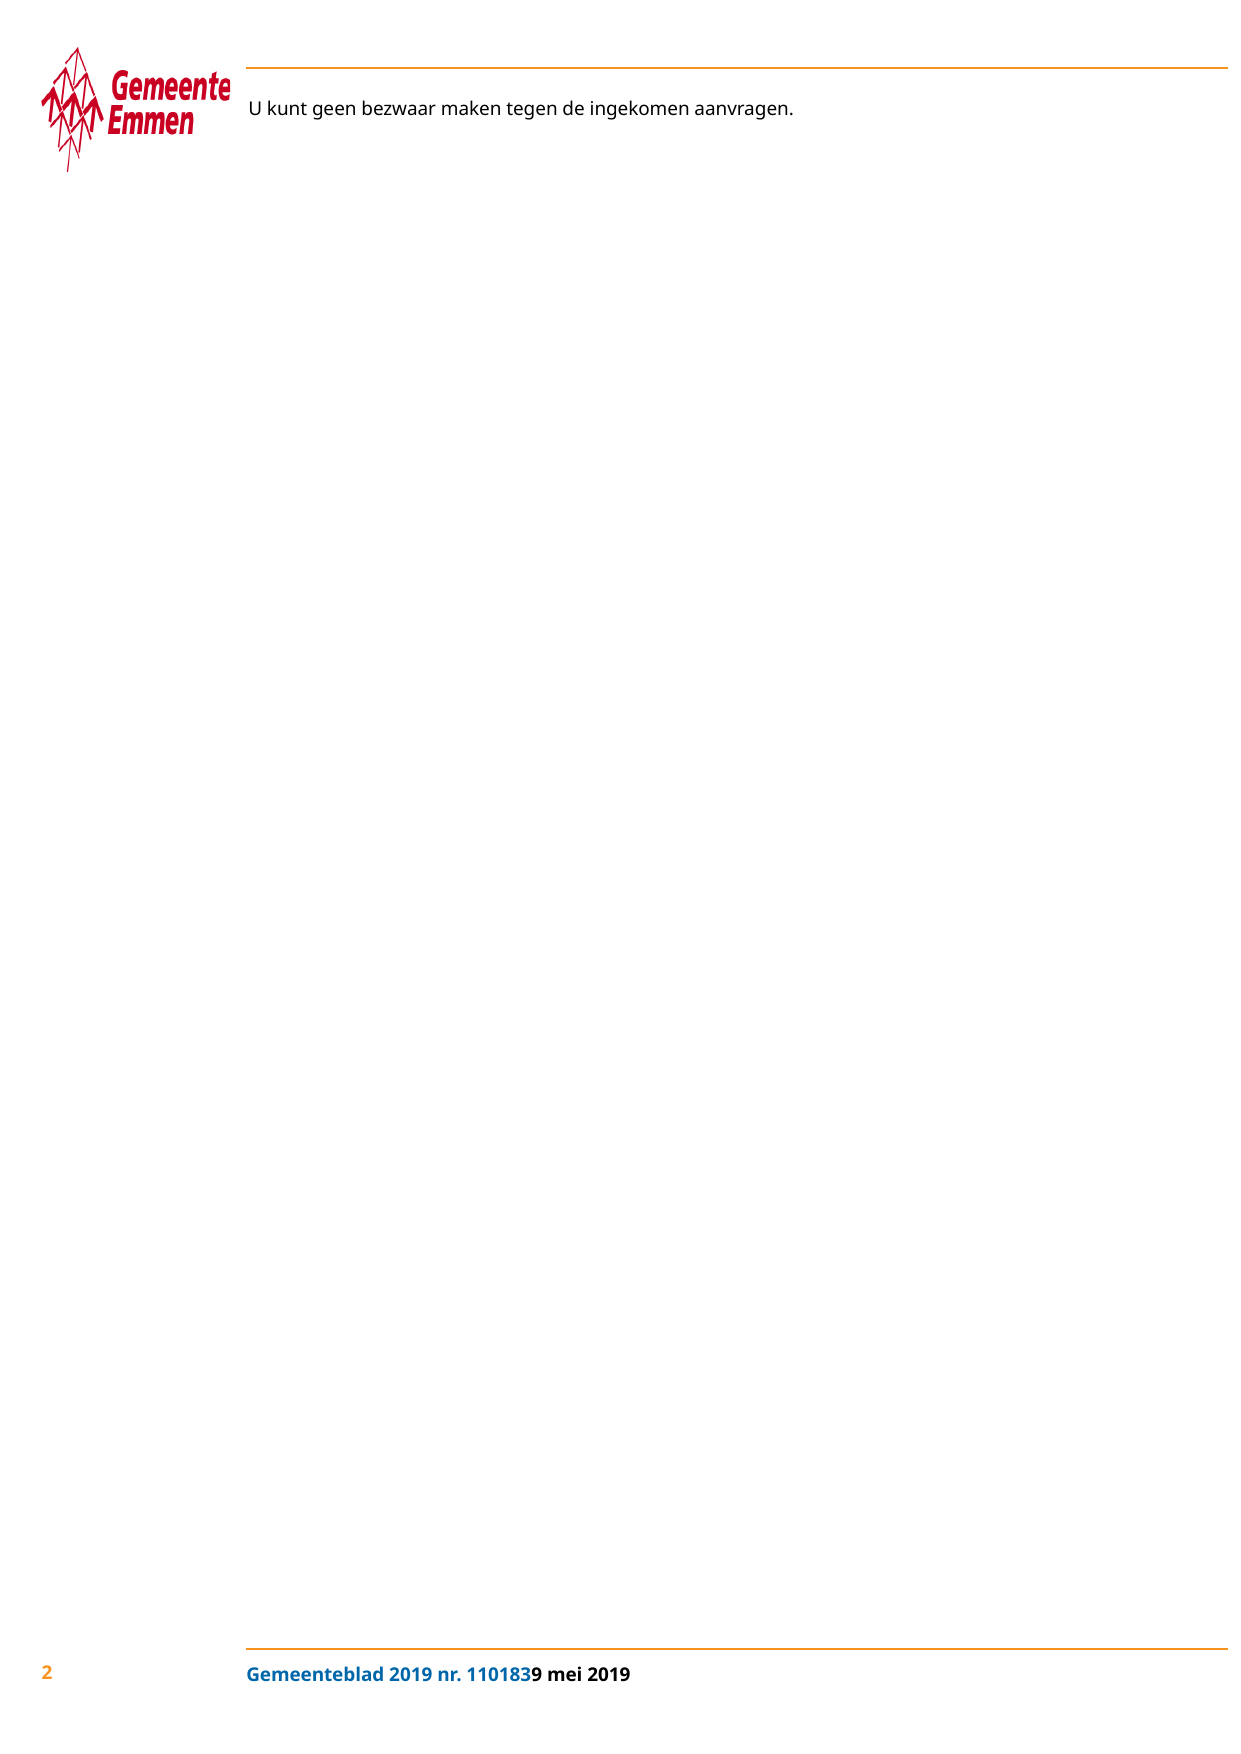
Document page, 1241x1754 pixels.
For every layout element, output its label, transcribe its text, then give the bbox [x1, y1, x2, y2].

text U kunt geen bezwaar maken tegen de ingekomen aanvragen. [248, 95, 1152, 121]
picture [41, 47, 231, 172]
